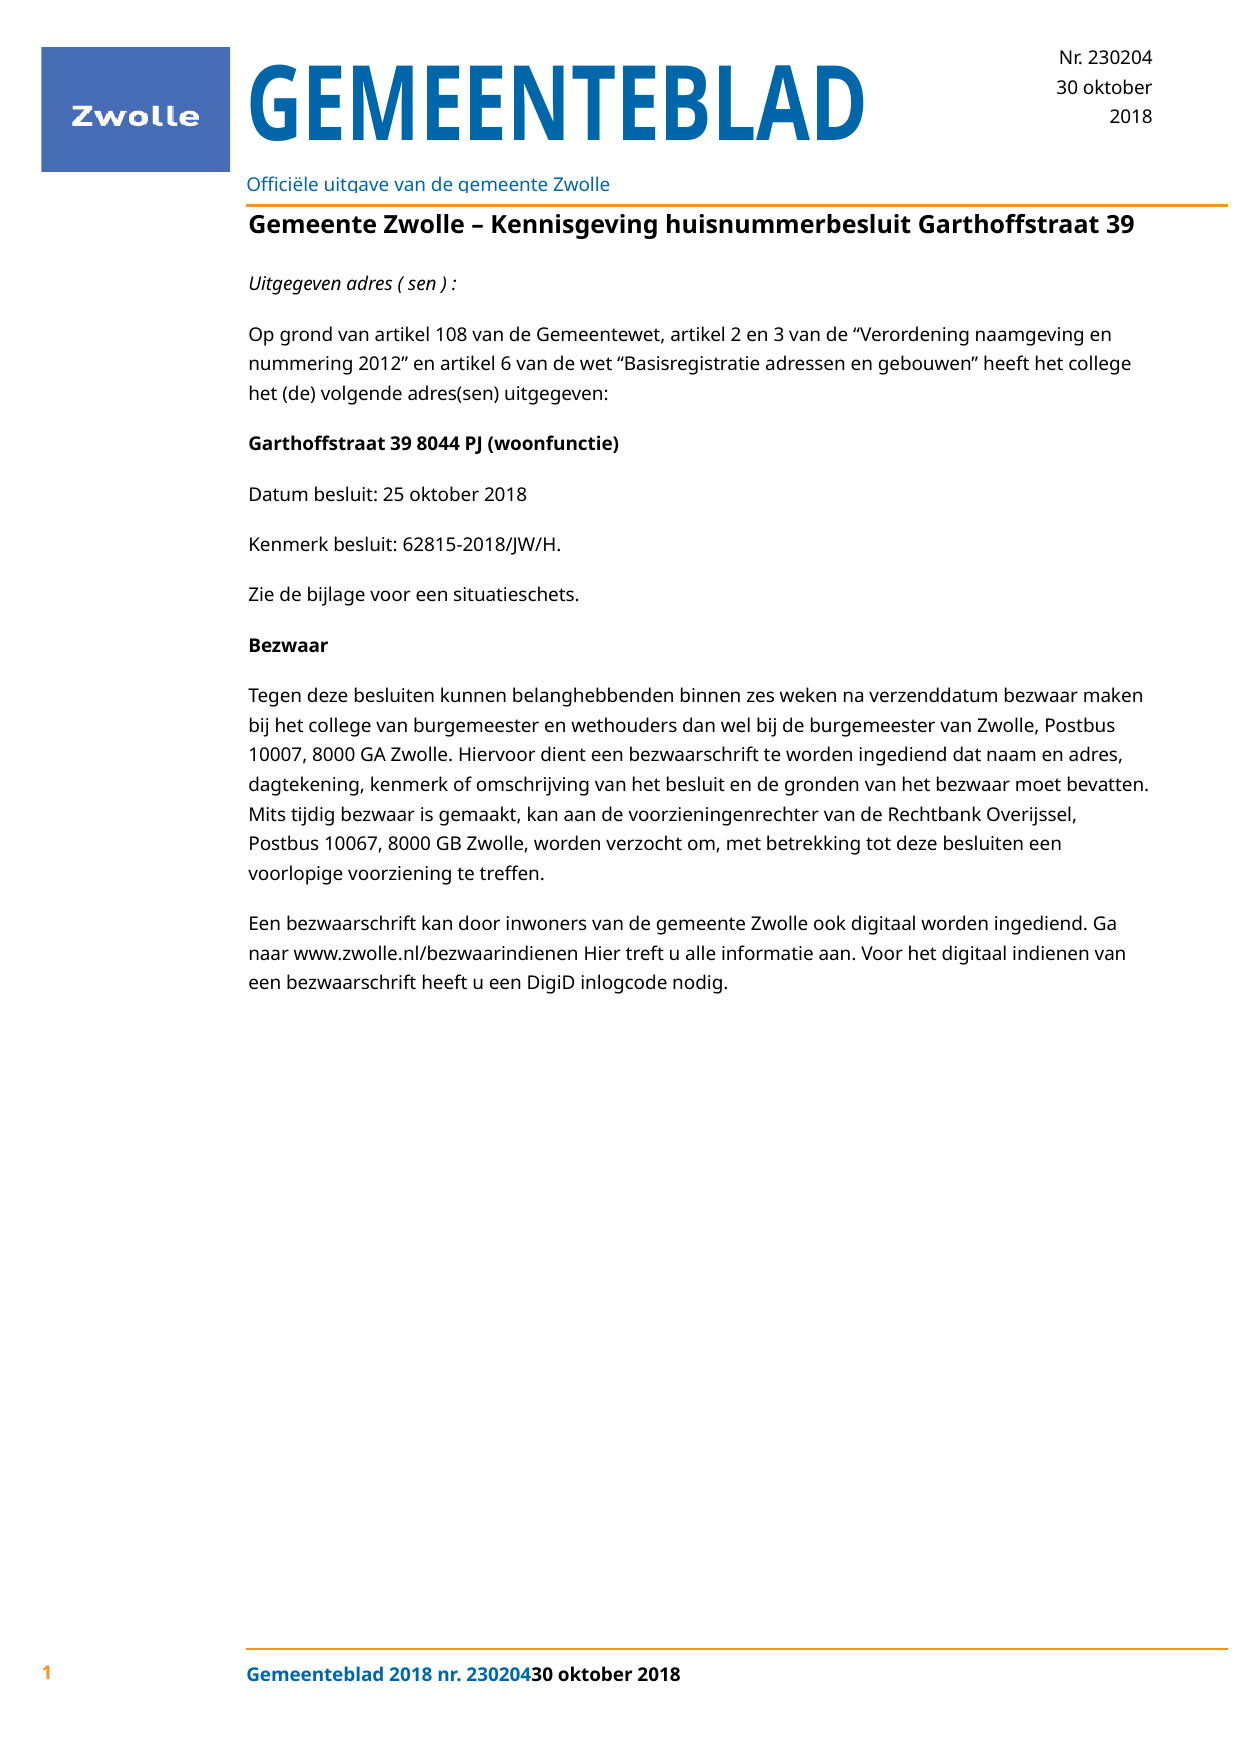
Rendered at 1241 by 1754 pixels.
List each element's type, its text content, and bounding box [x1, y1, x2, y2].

text Een bezwaarschrift kan door inwoners van de gemeente Zwolle ook digitaal worden ingediend. Ga naar www.zwolle.nl/bezwaarindienen Hier treft u alle informatie aan. Voor het digitaal indienen van een bezwaarschrift heeft u een DigiD inlogcode nodig. [248, 910, 1152, 995]
text Kenmerk besluit: 62815-2018/JW/H. [248, 531, 1152, 557]
text Op grond van artikel 108 van de Gemeentewet, artikel 2 en 3 van de “Verordening naamgeving en nummering 2012” en artikel 6 van de wet “Basisregistratie adressen en gebouwen” heeft het college het (de) volgende adres(sen) uitgegeven: [248, 321, 1152, 406]
picture [41, 47, 231, 172]
text Datum besluit: 25 oktober 2018 [248, 481, 1152, 506]
text Garthoffstraat 39 8044 PJ (woonfunctie) [248, 430, 1152, 456]
text Gemeente Zwolle – Kennisgeving huisnummerbesluit Garthoffstraat 39 [248, 207, 1152, 241]
text Bezwaar [248, 632, 1152, 658]
text Uitgegeven adres ( sen ) : [248, 270, 1152, 296]
text Zie de bijlage voor een situatieschets. [248, 582, 1152, 607]
text Tegen deze besluiten kunnen belanghebbenden binnen zes weken na verzenddatum bezwaar maken bij het college van burgemeester en wethouders dan wel bij de burgemeester van Zwolle, Postbus 10007, 8000 GA Zwolle. Hiervoor dient een bezwaarschrift te worden ingediend dat naam en adres, dagtekening, kenmerk of omschrijving van het besluit en de gronden van het bezwaar moet bevatten. Mits tijdig bezwaar is gemaakt, kan aan de voorzieningenrechter van de Rechtbank Overijssel, Postbus 10067, 8000 GB Zwolle, worden verzocht om, met betrekking tot deze besluiten een voorlopige voorziening te treffen. [248, 682, 1152, 886]
